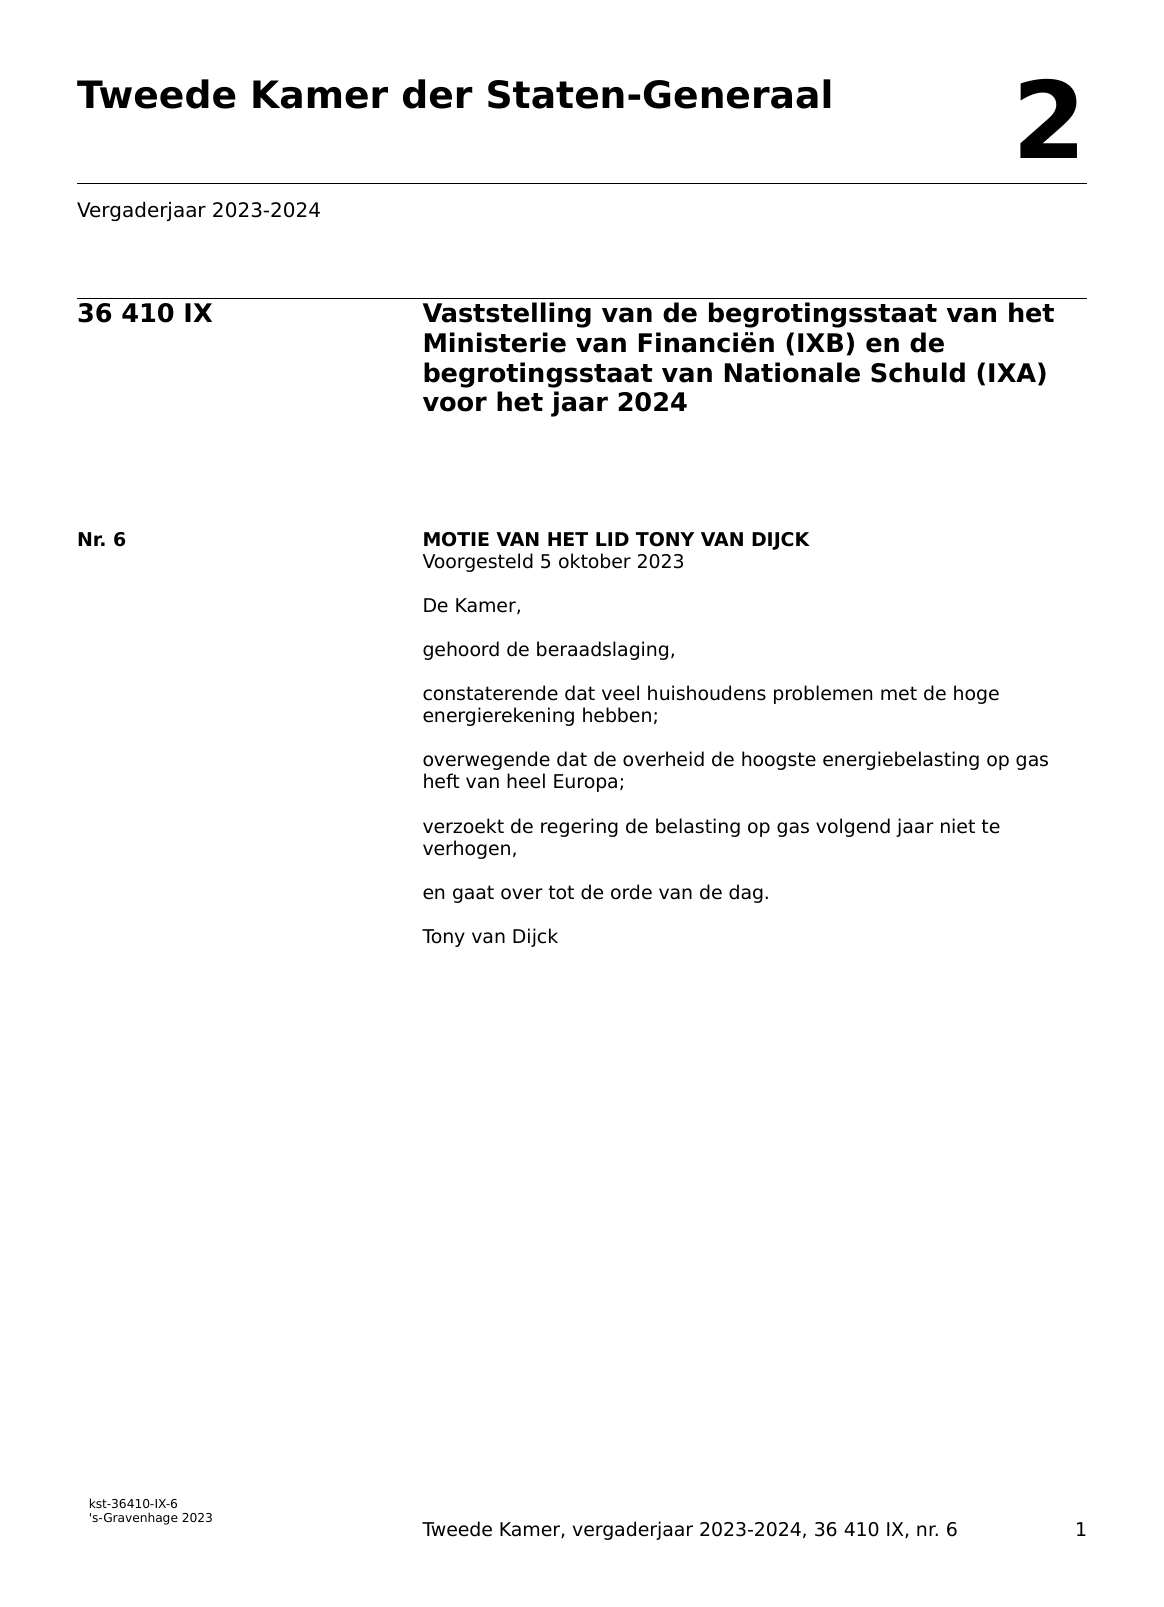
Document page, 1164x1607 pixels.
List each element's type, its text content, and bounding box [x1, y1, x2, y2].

text Tony van Dijck [422, 926, 1087, 948]
text en gaat over tot de orde van de dag. [422, 882, 1087, 904]
text verzoekt de regering de belasting op gas volgend jaar niet te verhogen, [422, 816, 1087, 859]
text De Kamer, [422, 595, 1087, 617]
subtitle Nr. 6 MOTIE VAN HET LID TONY VAN DIJCK [77, 529, 1087, 551]
table_header Tweede Kamer der Staten-Generaal [77, 59, 886, 183]
text constaterende dat veel huishoudens problemen met de hoge energierekening hebben; [422, 683, 1087, 727]
subtitle 36 410 IX Vaststelling van de begrotingsstaat van het Ministerie van Financiën (IXB) en de begrotingsstaat van Nationale Schuld (IXA) voor het jaar 2024 [77, 299, 1087, 418]
text Voorgesteld 5 oktober 2023 [422, 551, 1087, 573]
text 's-Gravenhage 2023 [88, 1511, 323, 1525]
text overwegende dat de overheid de hoogste energiebelasting op gas heft van heel Europa; [422, 749, 1087, 793]
table_cell Vergaderjaar 2023-2024 [77, 184, 1087, 298]
table_header 2 [886, 59, 1087, 183]
text kst-36410-IX-6 [88, 1497, 323, 1511]
text gehoord de beraadslaging, [422, 639, 1087, 661]
